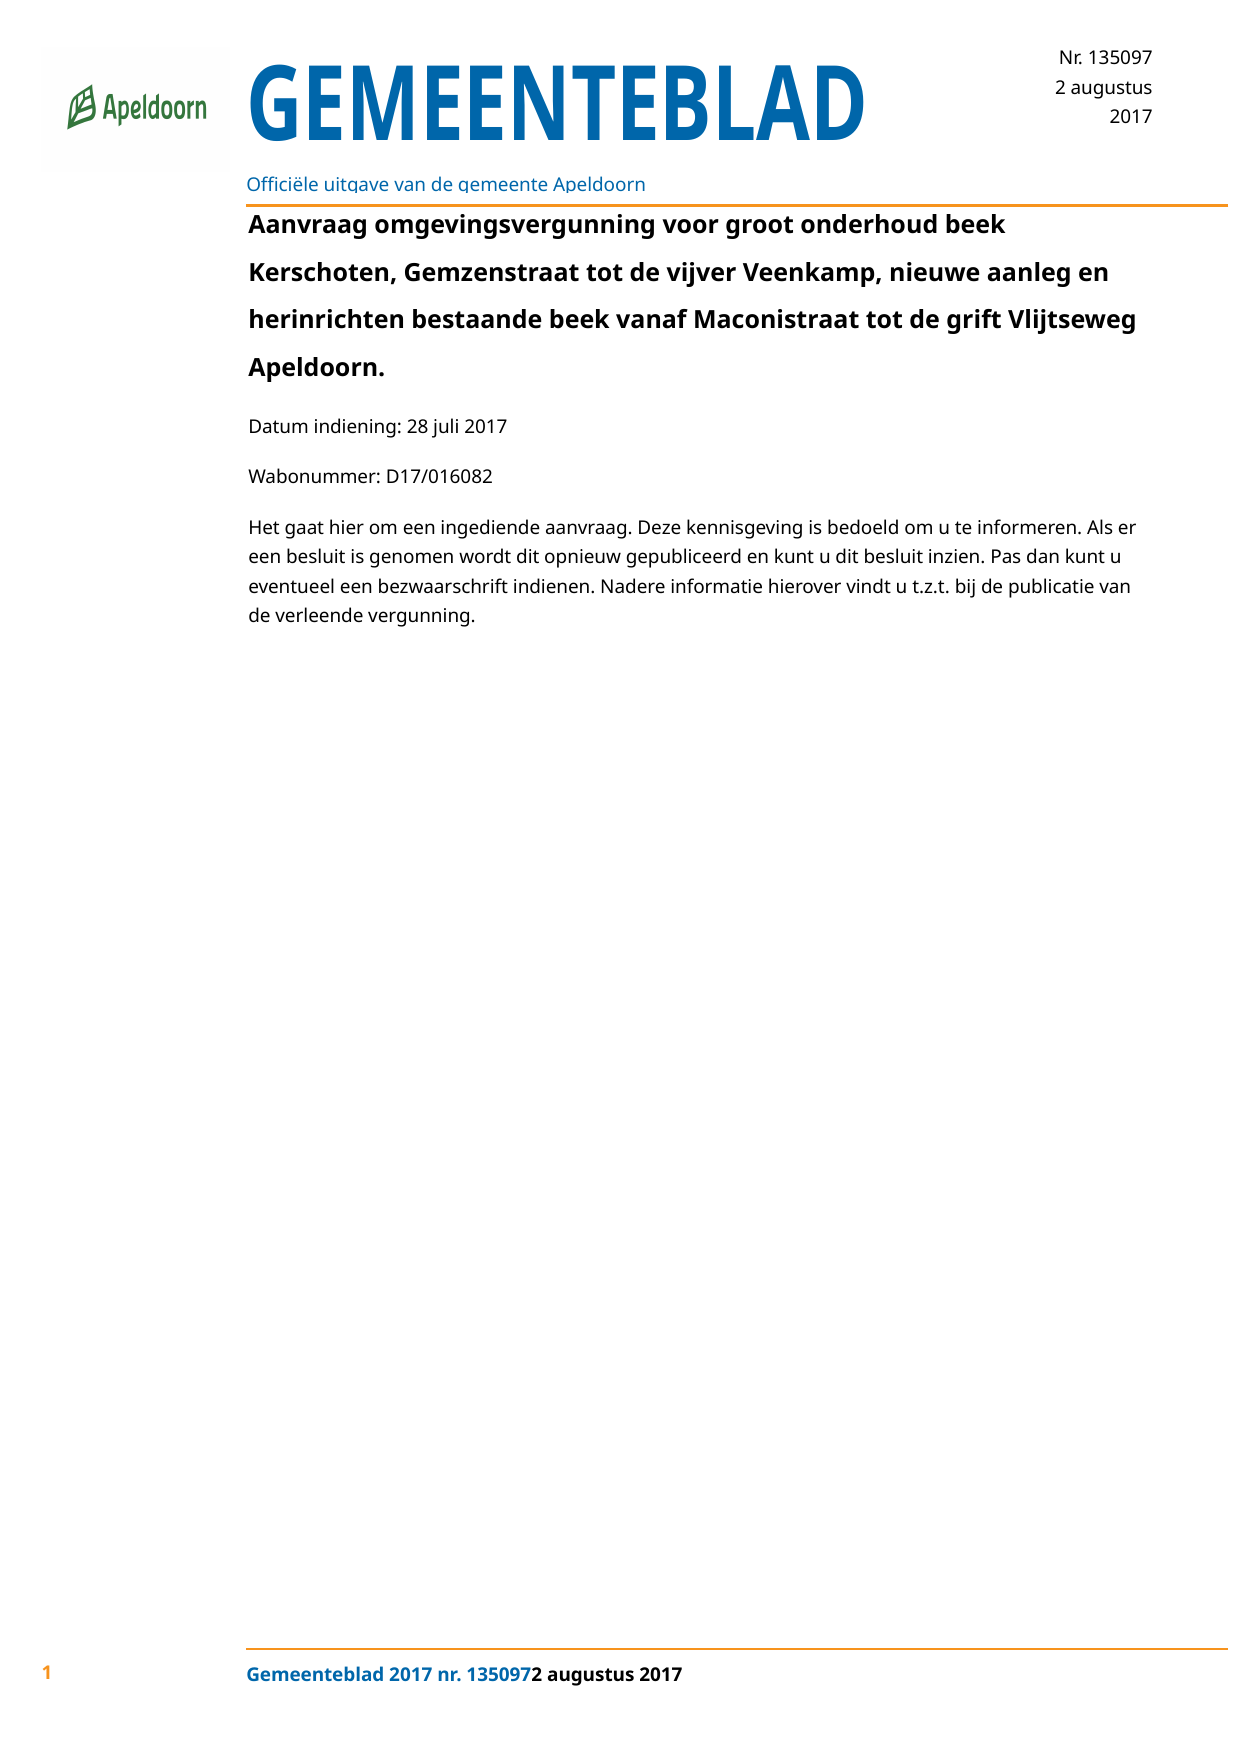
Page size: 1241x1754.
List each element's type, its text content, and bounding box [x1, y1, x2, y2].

text Het gaat hier om een ingediende aanvraag. Deze kennisgeving is bedoeld om u te informeren. Als er een besluit is genomen wordt dit opnieuw gepubliceerd en kunt u dit besluit inzien. Pas dan kunt u eventueel een bezwaarschrift indienen. Nadere informatie hierover vindt u t.z.t. bij de publicatie van de verleende vergunning. [248, 514, 1152, 628]
text Datum indiening: 28 juli 2017 [248, 413, 1152, 439]
text Aanvraag omgevingsvergunning voor groot onderhoud beek Kerschoten, Gemzenstraat tot de vijver Veenkamp, nieuwe aanleg en herinrichten bestaande beek vanaf Maconistraat tot de grift Vlijtseweg Apeldoorn. [248, 207, 1152, 384]
picture [41, 47, 231, 172]
text Wabonummer: D17/016082 [248, 463, 1152, 489]
